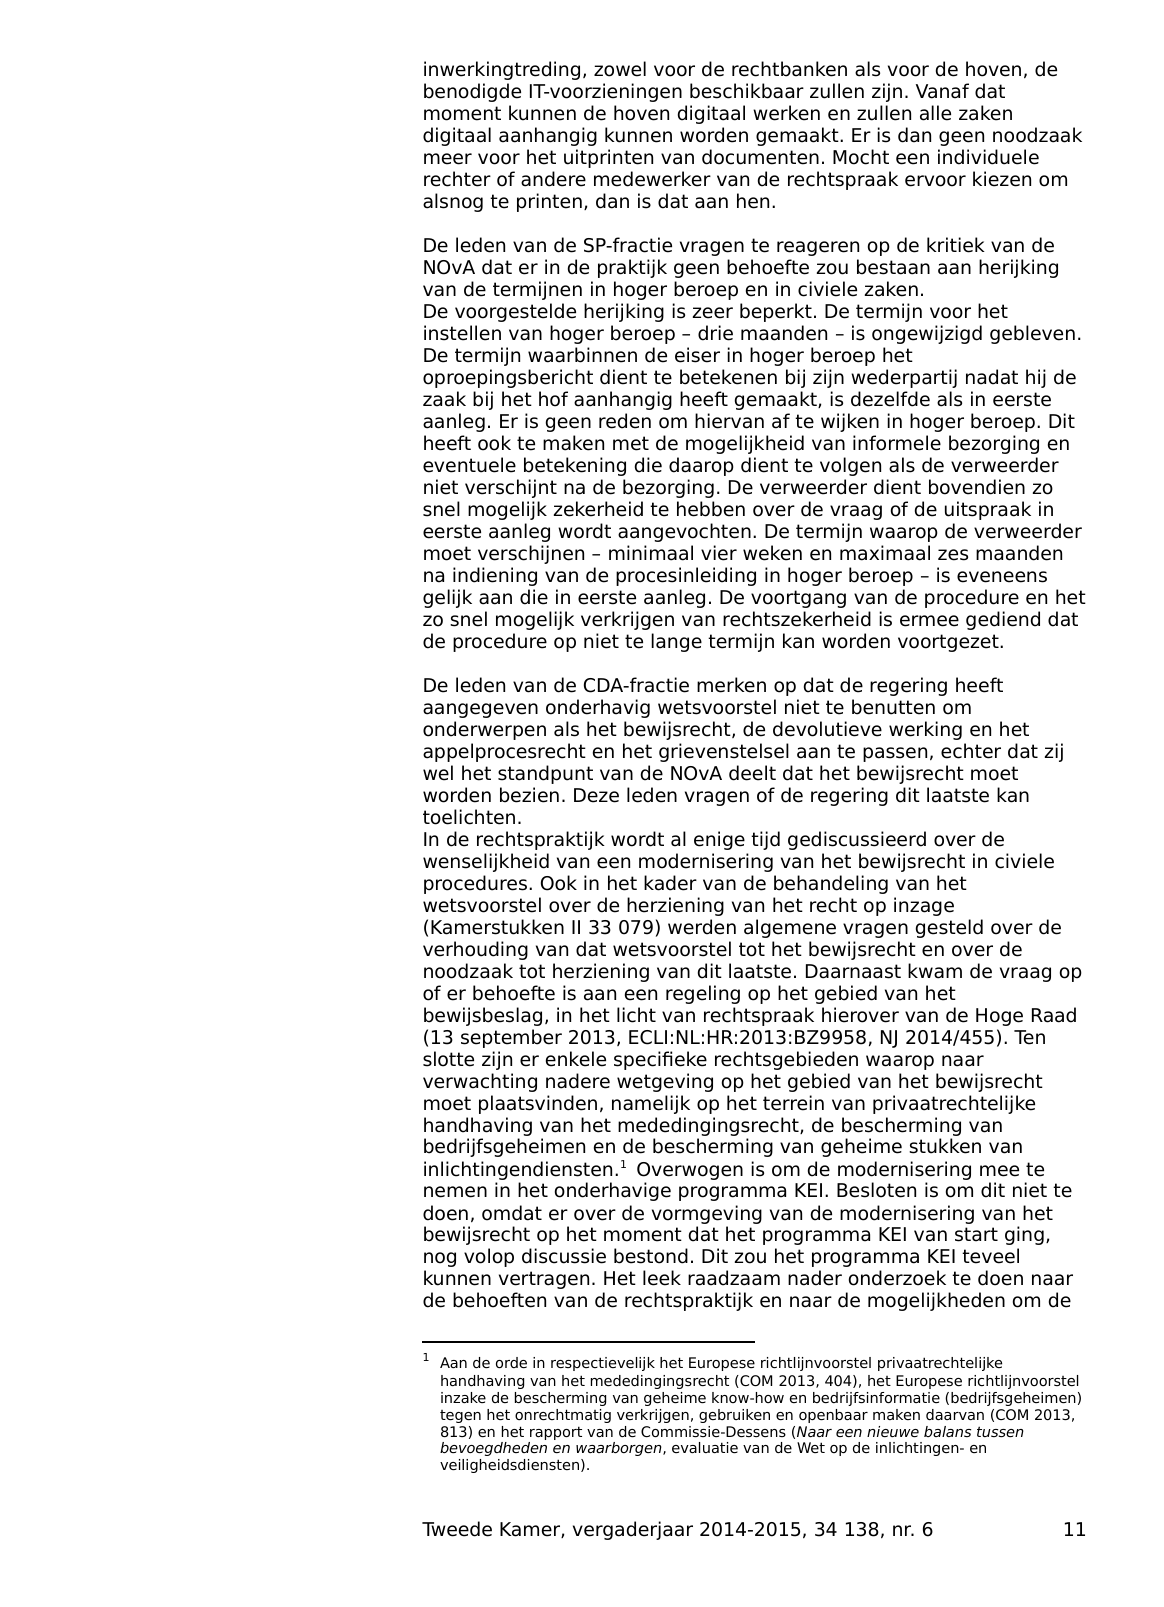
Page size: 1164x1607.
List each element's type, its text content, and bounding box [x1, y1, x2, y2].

text inwerkingtreding, zowel voor de rechtbanken als voor de hoven, de benodigde IT-voorzieningen beschikbaar zullen zijn. Vanaf dat moment kunnen de hoven digitaal werken en zullen alle zaken digitaal aanhangig kunnen worden gemaakt. Er is dan geen noodzaak meer voor het uitprinten van documenten. Mocht een individuele rechter of andere medewerker van de rechtspraak ervoor kiezen om alsnog te printen, dan is dat aan hen. [422, 59, 1087, 213]
text De leden van de SP-fractie vragen te reageren op de kritiek van de NOvA dat er in de praktijk geen behoefte zou bestaan aan herijking van de termijnen in hoger beroep en in civiele zaken. [422, 235, 1087, 301]
text De voorgestelde herijking is zeer beperkt. De termijn voor het instellen van hoger beroep – drie maanden – is ongewijzigd gebleven. De termijn waarbinnen de eiser in hoger beroep het oproepingsbericht dient te betekenen bij zijn wederpartij nadat hij de zaak bij het hof aanhangig heeft gemaakt, is dezelfde als in eerste aanleg. Er is geen reden om hiervan af te wijken in hoger beroep. Dit heeft ook te maken met de mogelijkheid van informele bezorging en eventuele betekening die daarop dient te volgen als de verweerder niet verschijnt na de bezorging. De verweerder dient bovendien zo snel mogelijk zekerheid te hebben over de vraag of de uitspraak in eerste aanleg wordt aangevochten. De termijn waarop de verweerder moet verschijnen – minimaal vier weken en maximaal zes maanden na indiening van de procesinleiding in hoger beroep – is eveneens gelijk aan die in eerste aanleg. De voortgang van de procedure en het zo snel mogelijk verkrijgen van rechtszekerheid is ermee gediend dat de procedure op niet te lange termijn kan worden voortgezet. [422, 301, 1087, 653]
text De leden van de CDA-fractie merken op dat de regering heeft aangegeven onderhavig wetsvoorstel niet te benutten om onderwerpen als het bewijsrecht, de devolutieve werking en het appelprocesrecht en het grievenstelsel aan te passen, echter dat zij wel het standpunt van de NOvA deelt dat het bewijsrecht moet worden bezien. Deze leden vragen of de regering dit laatste kan toelichten. [422, 675, 1087, 829]
text Aan de orde in respectievelijk het Europese richtlijnvoorstel privaatrechtelijke handhaving van het mededingingsrecht (COM 2013, 404), het Europese richtlijnvoorstel inzake de bescherming van geheime know-how en bedrijfsinformatie (bedrijfsgeheimen) tegen het onrechtmatig verkrijgen, gebruiken en openbaar maken daarvan (COM 2013, 813) en het rapport van de Commissie-Dessens (Naar een nieuwe balans tussen bevoegdheden en waarborgen, evaluatie van de Wet op de inlichtingen- en veiligheidsdiensten). [422, 1351, 1087, 1474]
text In de rechtspraktijk wordt al enige tijd gediscussieerd over de wenselijkheid van een modernisering van het bewijsrecht in civiele procedures. Ook in het kader van de behandeling van het wetsvoorstel over de herziening van het recht op inzage (Kamerstukken II 33 079) werden algemene vragen gesteld over de verhouding van dat wetsvoorstel tot het bewijsrecht en over de noodzaak tot herziening van dit laatste. Daarnaast kwam de vraag op of er behoefte is aan een regeling op het gebied van het bewijsbeslag, in het licht van rechtspraak hierover van de Hoge Raad (13 september 2013, ECLI:NL:HR:2013:BZ9958, NJ 2014/455). Ten slotte zijn er enkele specifieke rechtsgebieden waarop naar verwachting nadere wetgeving op het gebied van het bewijsrecht moet plaatsvinden, namelijk op het terrein van privaatrechtelijke handhaving van het mededingingsrecht, de bescherming van bedrijfsgeheimen en de bescherming van geheime stukken van inlichtingendiensten. Overwogen is om de modernisering mee te nemen in het onderhavige programma KEI. Besloten is om dit niet te doen, omdat er over de vormgeving van de modernisering van het bewijsrecht op het moment dat het programma KEI van start ging, nog volop discussie bestond. Dit zou het programma KEI teveel kunnen vertragen. Het leek raadzaam nader onderzoek te doen naar de behoeften van de rechtspraktijk en naar de mogelijkheden om de [422, 829, 1087, 1312]
